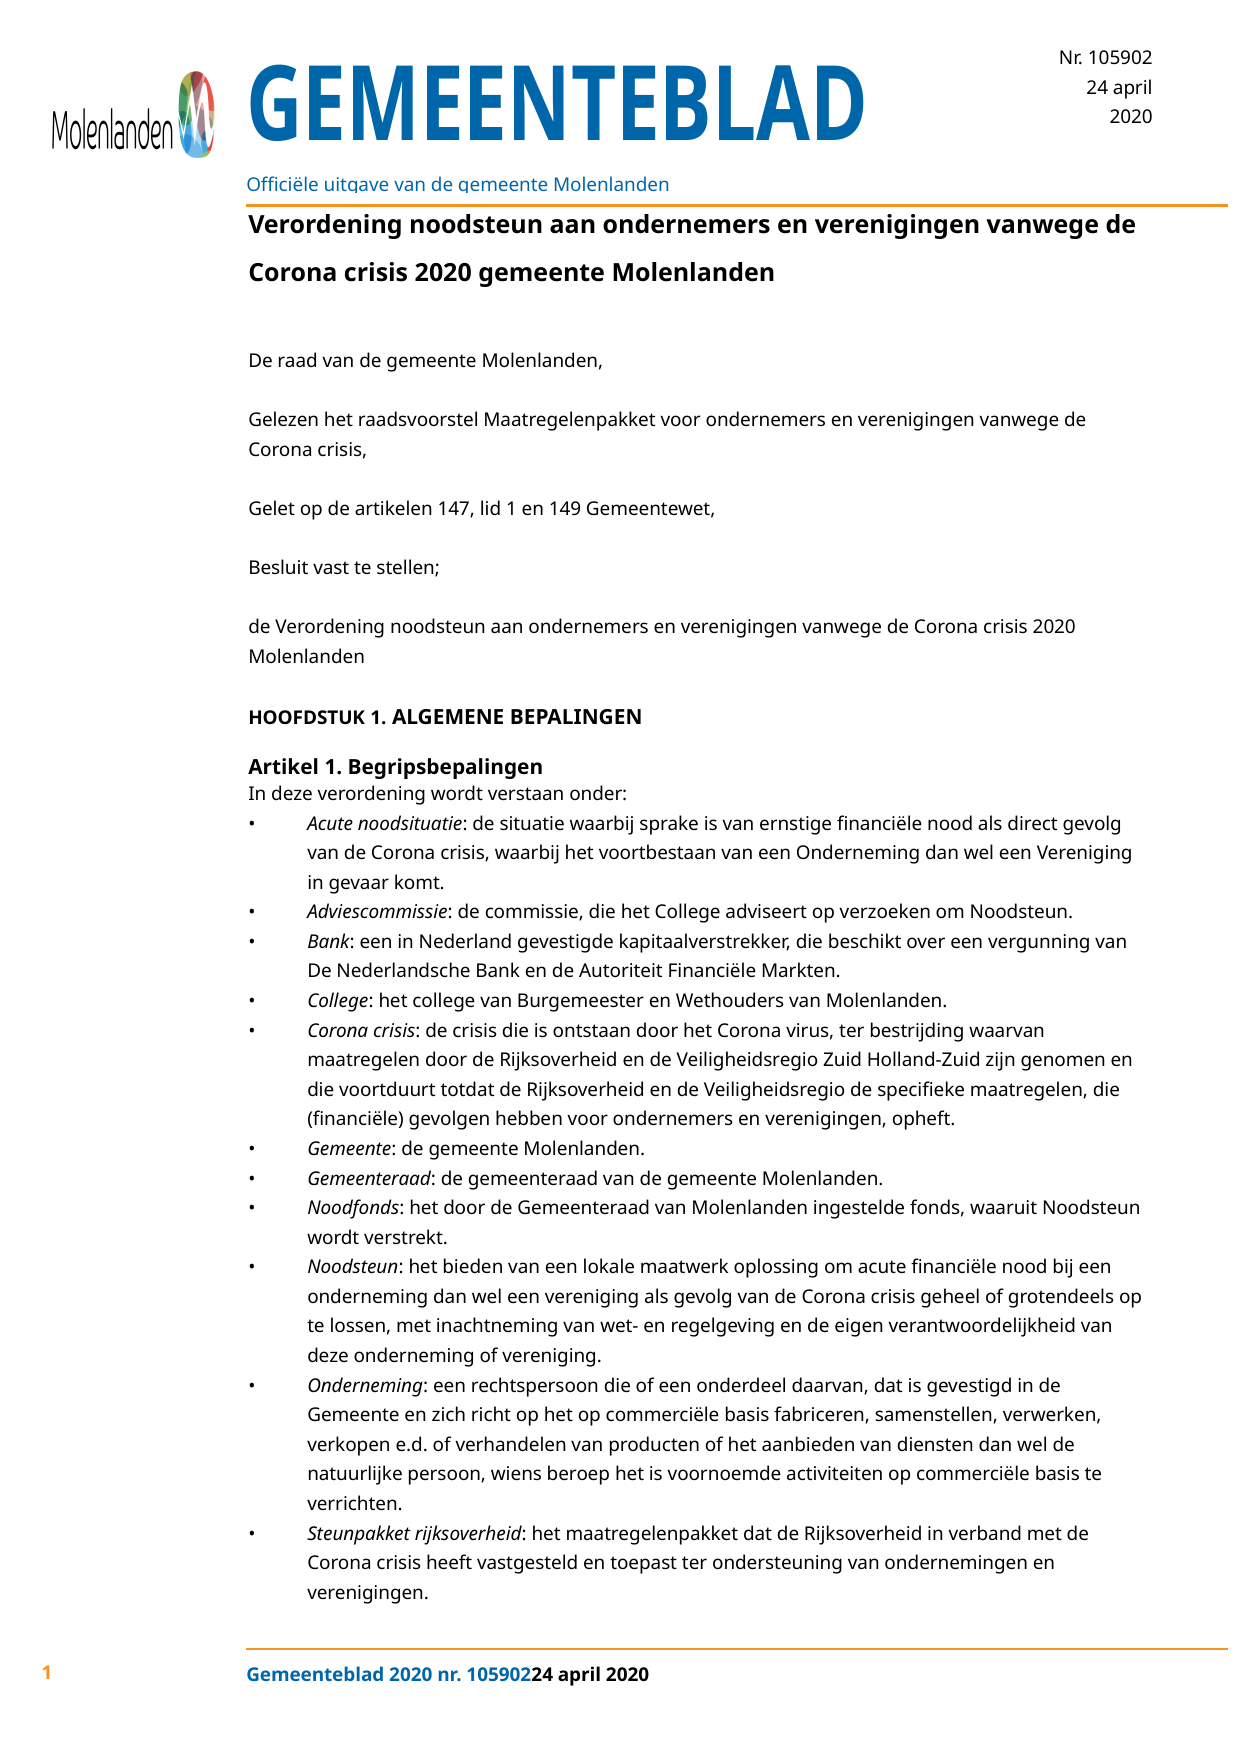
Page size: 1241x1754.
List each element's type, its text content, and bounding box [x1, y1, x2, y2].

list Onderneming: een rechtspersoon die of een onderdeel daarvan, dat is gevestigd in de Gemeente en zich richt op het op commerciële basis fabriceren, samenstellen, verwerken, verkopen e.d. of verhandelen van producten of het aanbieden van diensten dan wel de natuurlijke persoon, wiens beroep het is voornoemde activiteiten op commerciële basis te verrichten. [248, 1372, 1152, 1516]
list Noodfonds: het door de Gemeenteraad van Molenlanden ingestelde fonds, waaruit Noodsteun wordt verstrekt. [248, 1194, 1152, 1250]
list Noodsteun: het bieden van een lokale maatwerk oplossing om acute financiële nood bij een onderneming dan wel een vereniging als gevolg van de Corona crisis geheel of grotendeels op te lossen, met inachtneming van wet- en regelgeving en de eigen verantwoordelijkheid van deze onderneming of vereniging. [248, 1253, 1152, 1368]
list Adviescommissie: de commissie, die het College adviseert op verzoeken om Noodsteun. [248, 898, 1152, 924]
text De raad van de gemeente Molenlanden, [248, 347, 1152, 373]
list Bank: een in Nederland gevestigde kapitaalverstrekker, die beschikt over een vergunning van De Nederlandsche Bank en de Autoriteit Financiële Markten. [248, 928, 1152, 983]
list Gemeente: de gemeente Molenlanden. [248, 1135, 1152, 1161]
list Acute noodsituatie: de situatie waarbij sprake is van ernstige financiële nood als direct gevolg van de Corona crisis, waarbij het voortbestaan van een Onderneming dan wel een Vereniging in gevaar komt. [248, 810, 1152, 895]
text Gelezen het raadsvoorstel Maatregelenpakket voor ondernemers en verenigingen vanwege de Corona crisis, [248, 407, 1152, 462]
list College: het college van Burgemeester en Wethouders van Molenlanden. [248, 987, 1152, 1013]
text Artikel 1. Begripsbepalingen [248, 752, 1152, 780]
text HOOFDSTUK 1. ALGEMENE BEPALINGEN [248, 702, 1152, 731]
list Steunpakket rijksoverheid: het maatregelenpakket dat de Rijksoverheid in verband met de Corona crisis heeft vastgesteld en toepast ter ondersteuning van ondernemingen en verenigingen. [248, 1520, 1152, 1605]
picture [41, 47, 231, 172]
list Gemeenteraad: de gemeenteraad van de gemeente Molenlanden. [248, 1165, 1152, 1191]
text Gelet op de artikelen 147, lid 1 en 149 Gemeentewet, [248, 495, 1152, 521]
list Corona crisis: de crisis die is ontstaan door het Corona virus, ter bestrijding waarvan maatregelen door de Rijksoverheid en de Veiligheidsregio Zuid Holland-Zuid zijn genomen en die voortduurt totdat de Rijksoverheid en de Veiligheidsregio de specifieke maatregelen, die (financiële) gevolgen hebben voor ondernemers en verenigingen, opheft. [248, 1017, 1152, 1131]
text Verordening noodsteun aan ondernemers en verenigingen vanwege de Corona crisis 2020 gemeente Molenlanden [248, 207, 1152, 288]
text In deze verordening wordt verstaan onder: [248, 780, 1152, 806]
text Besluit vast te stellen; [248, 554, 1152, 580]
text de Verordening noodsteun aan ondernemers en verenigingen vanwege de Corona crisis 2020 Molenlanden [248, 614, 1152, 669]
